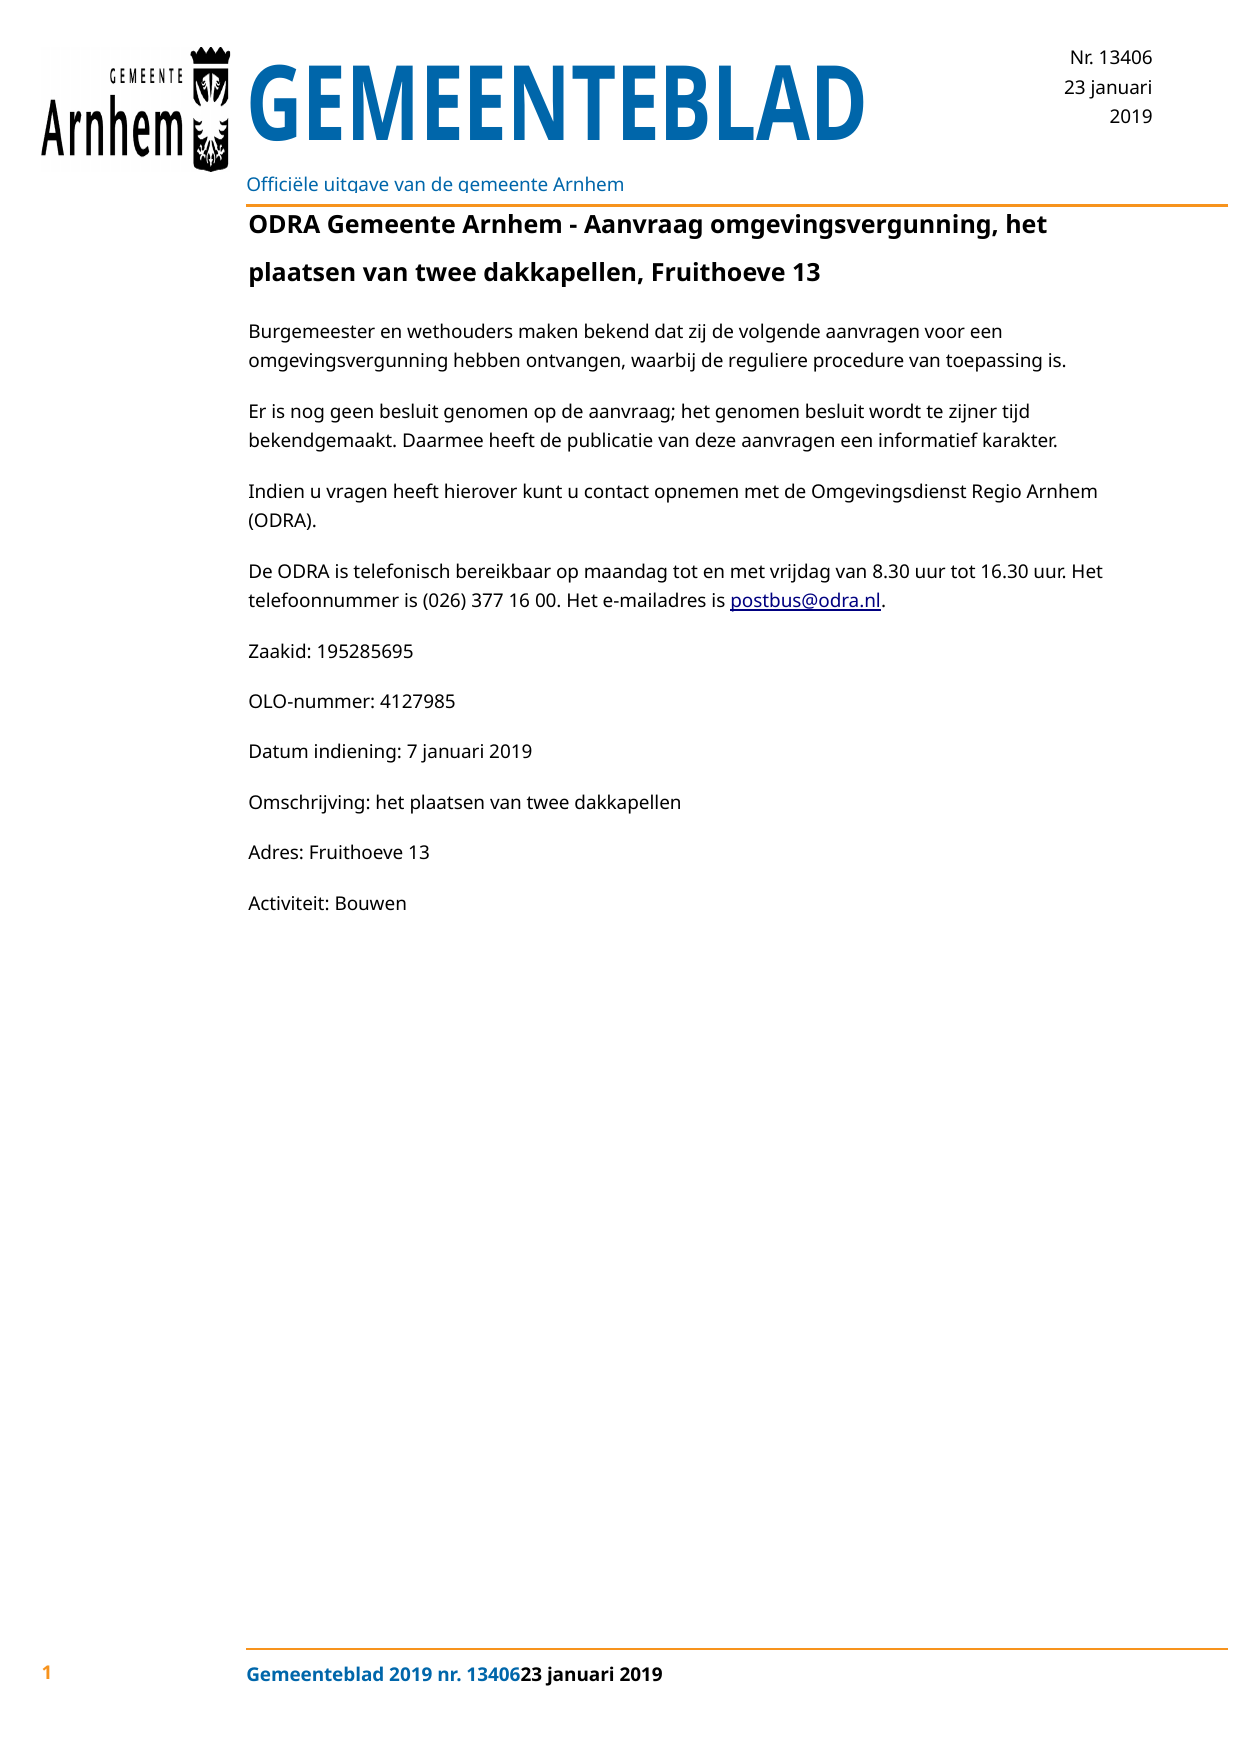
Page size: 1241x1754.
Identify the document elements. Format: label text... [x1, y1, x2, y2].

text Activiteit: Bouwen [248, 890, 1152, 916]
text Datum indiening: 7 januari 2019 [248, 739, 1152, 764]
text Zaakid: 195285695 [248, 638, 1152, 664]
text ODRA Gemeente Arnhem - Aanvraag omgevingsvergunning, het plaatsen van twee dakkapellen, Fruithoeve 13 [248, 207, 1152, 288]
text Adres: Fruithoeve 13 [248, 839, 1152, 865]
text Er is nog geen besluit genomen op de aanvraag; het genomen besluit wordt te zijner tijd bekendgemaakt. Daarmee heeft de publicatie van deze aanvragen een informatief karakter. [248, 398, 1152, 453]
text Burgemeester en wethouders maken bekend dat zij de volgende aanvragen voor een omgevingsvergunning hebben ontvangen, waarbij de reguliere procedure van toepassing is. [248, 318, 1152, 373]
text OLO-nummer: 4127985 [248, 688, 1152, 714]
text De ODRA is telefonisch bereikbaar op maandag tot en met vrijdag van 8.30 uur tot 16.30 uur. Het telefoonnummer is (026) 377 16 00. Het e-mailadres is postbus@odra.nl. [248, 558, 1152, 613]
picture [41, 47, 231, 172]
text Omschrijving: het plaatsen van twee dakkapellen [248, 789, 1152, 815]
text Indien u vragen heeft hierover kunt u contact opnemen met de Omgevingsdienst Regio Arnhem (ODRA). [248, 478, 1152, 533]
